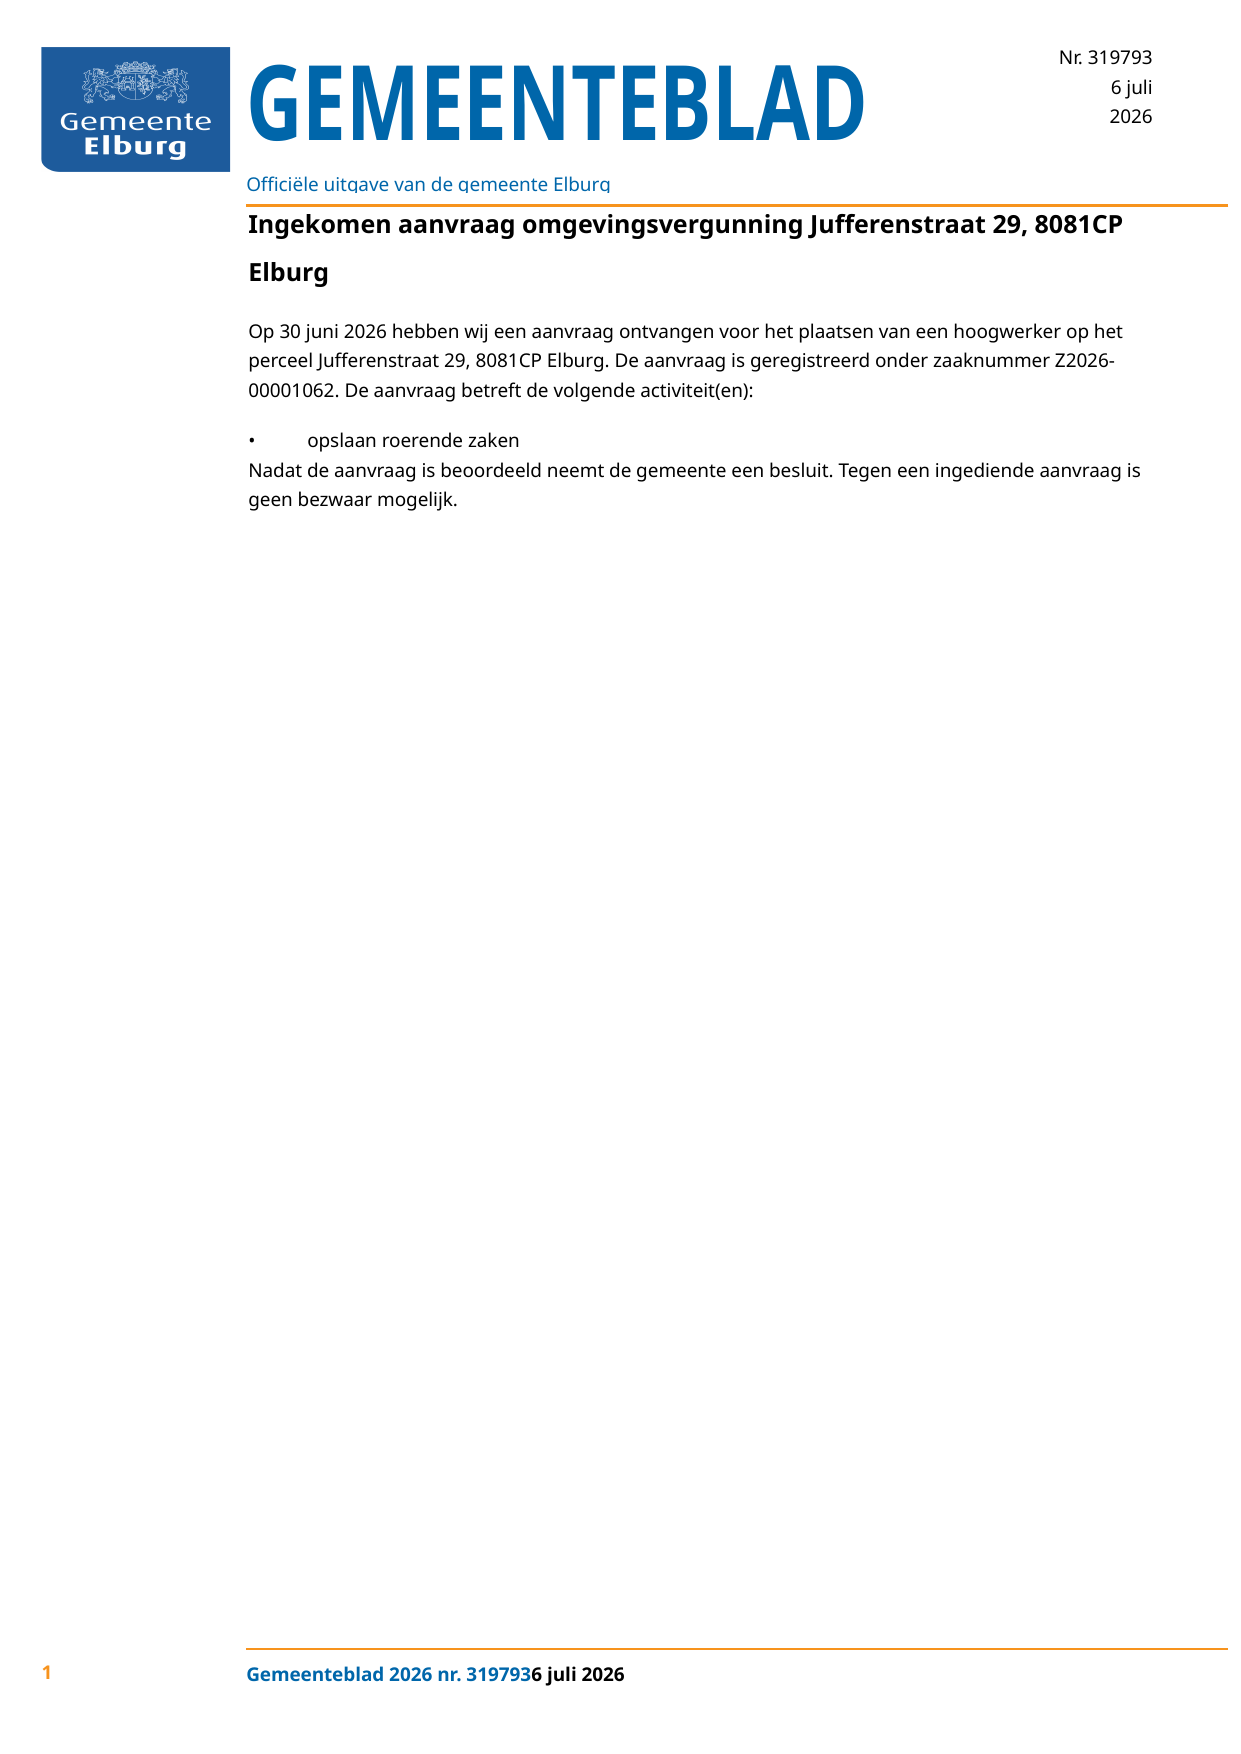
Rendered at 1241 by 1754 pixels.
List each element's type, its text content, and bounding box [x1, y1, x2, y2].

list opslaan roerende zaken [248, 427, 1152, 453]
text Nadat de aanvraag is beoordeeld neemt de gemeente een besluit. Tegen een ingediende aanvraag is geen bezwaar mogelijk. [248, 457, 1152, 512]
text Op 30 juni 2026 hebben wij een aanvraag ontvangen voor het plaatsen van een hoogwerker op het perceel Jufferenstraat 29, 8081CP Elburg. De aanvraag is geregistreerd onder zaaknummer Z2026-00001062. De aanvraag betreft de volgende activiteit(en): [248, 318, 1152, 403]
text Ingekomen aanvraag omgevingsvergunning Jufferenstraat 29, 8081CP Elburg [248, 207, 1152, 288]
picture [41, 47, 231, 172]
